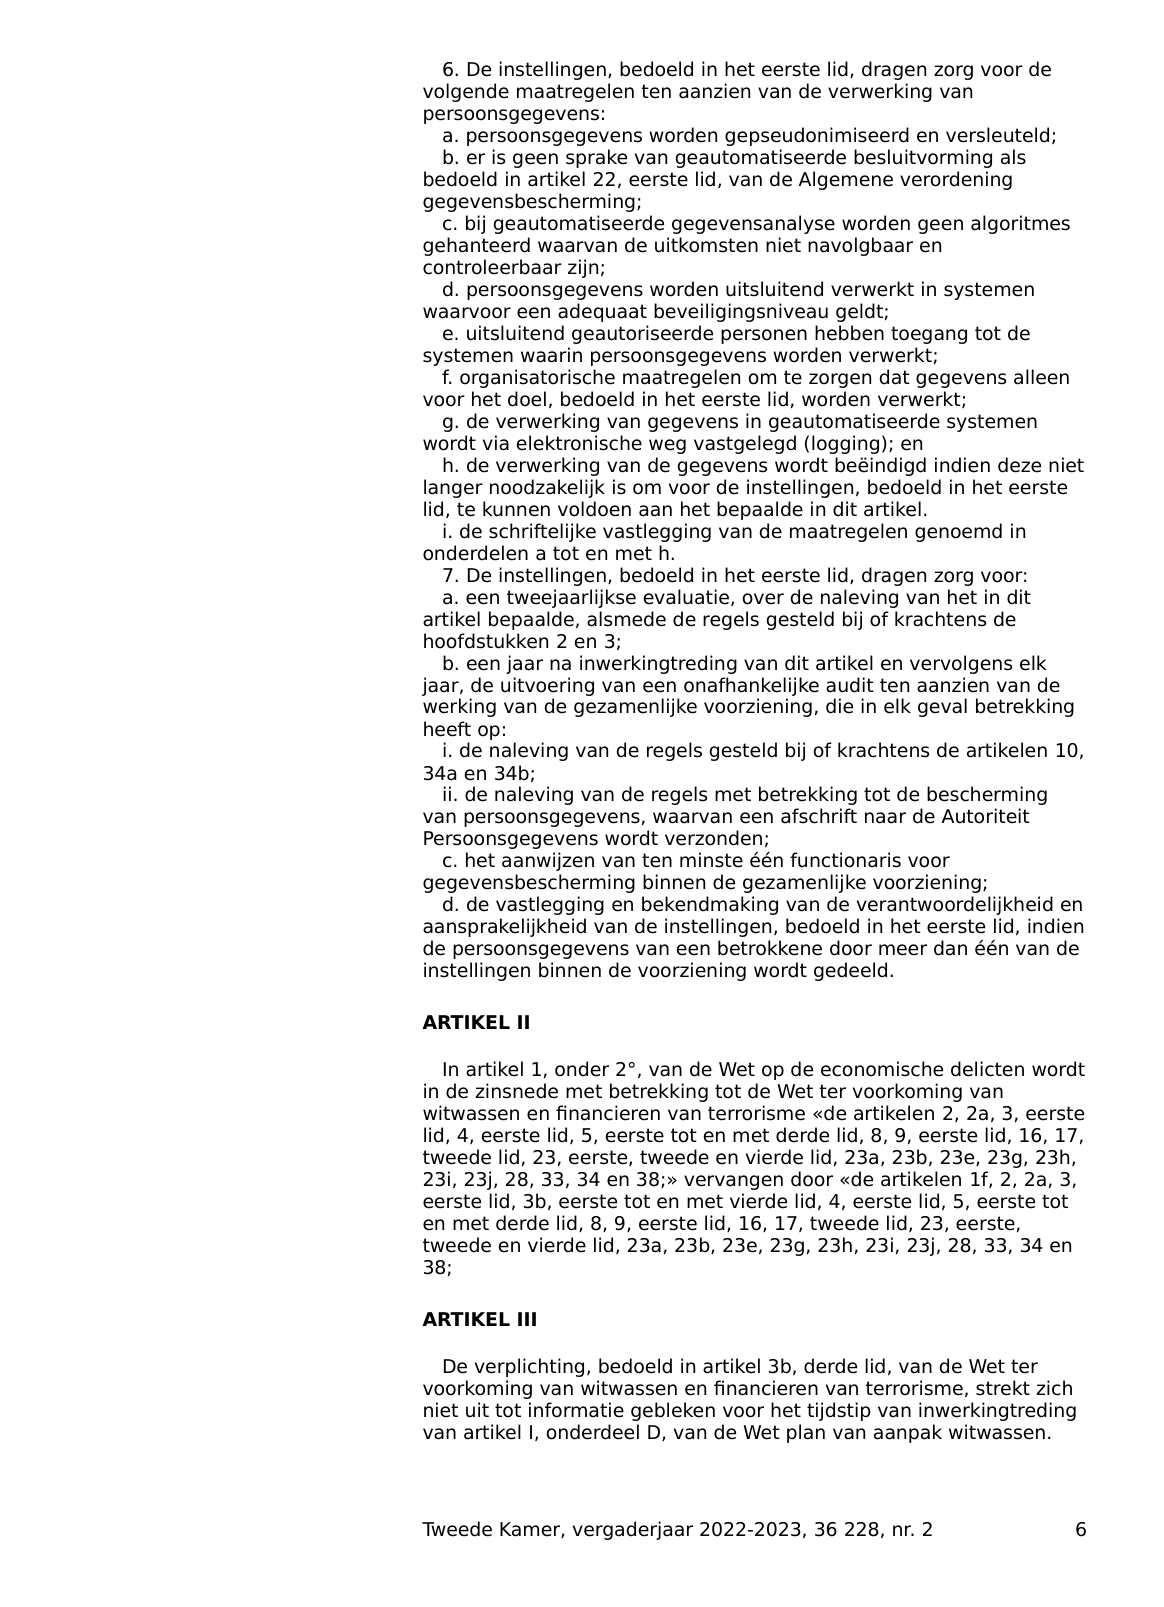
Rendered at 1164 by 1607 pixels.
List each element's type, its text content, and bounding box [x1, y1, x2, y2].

subtitle ARTIKEL II [422, 1012, 1087, 1034]
text f. organisatorische maatregelen om te zorgen dat gegevens alleen voor het doel, bedoeld in het eerste lid, worden verwerkt; [422, 367, 1087, 411]
text d. de vastlegging en bekendmaking van de verantwoordelijkheid en aansprakelijkheid van de instellingen, bedoeld in het eerste lid, indien de persoonsgegevens van een betrokkene door meer dan één van de instellingen binnen de voorziening wordt gedeeld. [422, 894, 1087, 982]
text e. uitsluitend geautoriseerde personen hebben toegang tot de systemen waarin persoonsgegevens worden verwerkt; [422, 323, 1087, 367]
text In artikel 1, onder 2°, van de Wet op de economische delicten wordt in de zinsnede met betrekking tot de Wet ter voorkoming van witwassen en financieren van terrorisme «de artikelen 2, 2a, 3, eerste lid, 4, eerste lid, 5, eerste tot en met derde lid, 8, 9, eerste lid, 16, 17, tweede lid, 23, eerste, tweede en vierde lid, 23a, 23b, 23e, 23g, 23h, 23i, 23j, 28, 33, 34 en 38;» vervangen door «de artikelen 1f, 2, 2a, 3, eerste lid, 3b, eerste tot en met vierde lid, 4, eerste lid, 5, eerste tot en met derde lid, 8, 9, eerste lid, 16, 17, tweede lid, 23, eerste, tweede en vierde lid, 23a, 23b, 23e, 23g, 23h, 23i, 23j, 28, 33, 34 en 38; [422, 1059, 1087, 1279]
text 6. De instellingen, bedoeld in het eerste lid, dragen zorg voor de volgende maatregelen ten aanzien van de verwerking van persoonsgegevens: [422, 59, 1087, 125]
text g. de verwerking van gegevens in geautomatiseerde systemen wordt via elektronische weg vastgelegd (logging); en [422, 411, 1087, 455]
text b. er is geen sprake van geautomatiseerde besluitvorming als bedoeld in artikel 22, eerste lid, van de Algemene verordening gegevensbescherming; [422, 147, 1087, 213]
text i. de schriftelijke vastlegging van de maatregelen genoemd in onderdelen a tot en met h. [422, 521, 1087, 564]
text h. de verwerking van de gegevens wordt beëindigd indien deze niet langer noodzakelijk is om voor de instellingen, bedoeld in het eerste lid, te kunnen voldoen aan het bepaalde in dit artikel. [422, 455, 1087, 521]
text De verplichting, bedoeld in artikel 3b, derde lid, van de Wet ter voorkoming van witwassen en financieren van terrorisme, strekt zich niet uit tot informatie gebleken voor het tijdstip van inwerkingtreding van artikel I, onderdeel D, van de Wet plan van aanpak witwassen. [422, 1356, 1087, 1444]
text 7. De instellingen, bedoeld in het eerste lid, dragen zorg voor: [422, 564, 1087, 587]
subtitle ARTIKEL III [422, 1309, 1087, 1331]
text d. persoonsgegevens worden uitsluitend verwerkt in systemen waarvoor een adequaat beveiligingsniveau geldt; [422, 279, 1087, 323]
text a. persoonsgegevens worden gepseudonimiseerd en versleuteld; [422, 125, 1087, 147]
text c. bij geautomatiseerde gegevensanalyse worden geen algoritmes gehanteerd waarvan de uitkomsten niet navolgbaar en controleerbaar zijn; [422, 213, 1087, 279]
text c. het aanwijzen van ten minste één functionaris voor gegevensbescherming binnen de gezamenlijke voorziening; [422, 850, 1087, 894]
text ii. de naleving van de regels met betrekking tot de bescherming van persoonsgegevens, waarvan een afschrift naar de Autoriteit Persoonsgegevens wordt verzonden; [422, 784, 1087, 850]
text a. een tweejaarlijkse evaluatie, over de naleving van het in dit artikel bepaalde, alsmede de regels gesteld bij of krachtens de hoofdstukken 2 en 3; [422, 587, 1087, 652]
text i. de naleving van de regels gesteld bij of krachtens de artikelen 10, 34a en 34b; [422, 740, 1087, 784]
text b. een jaar na inwerkingtreding van dit artikel en vervolgens elk jaar, de uitvoering van een onafhankelijke audit ten aanzien van de werking van de gezamenlijke voorziening, die in elk geval betrekking heeft op: [422, 652, 1087, 740]
